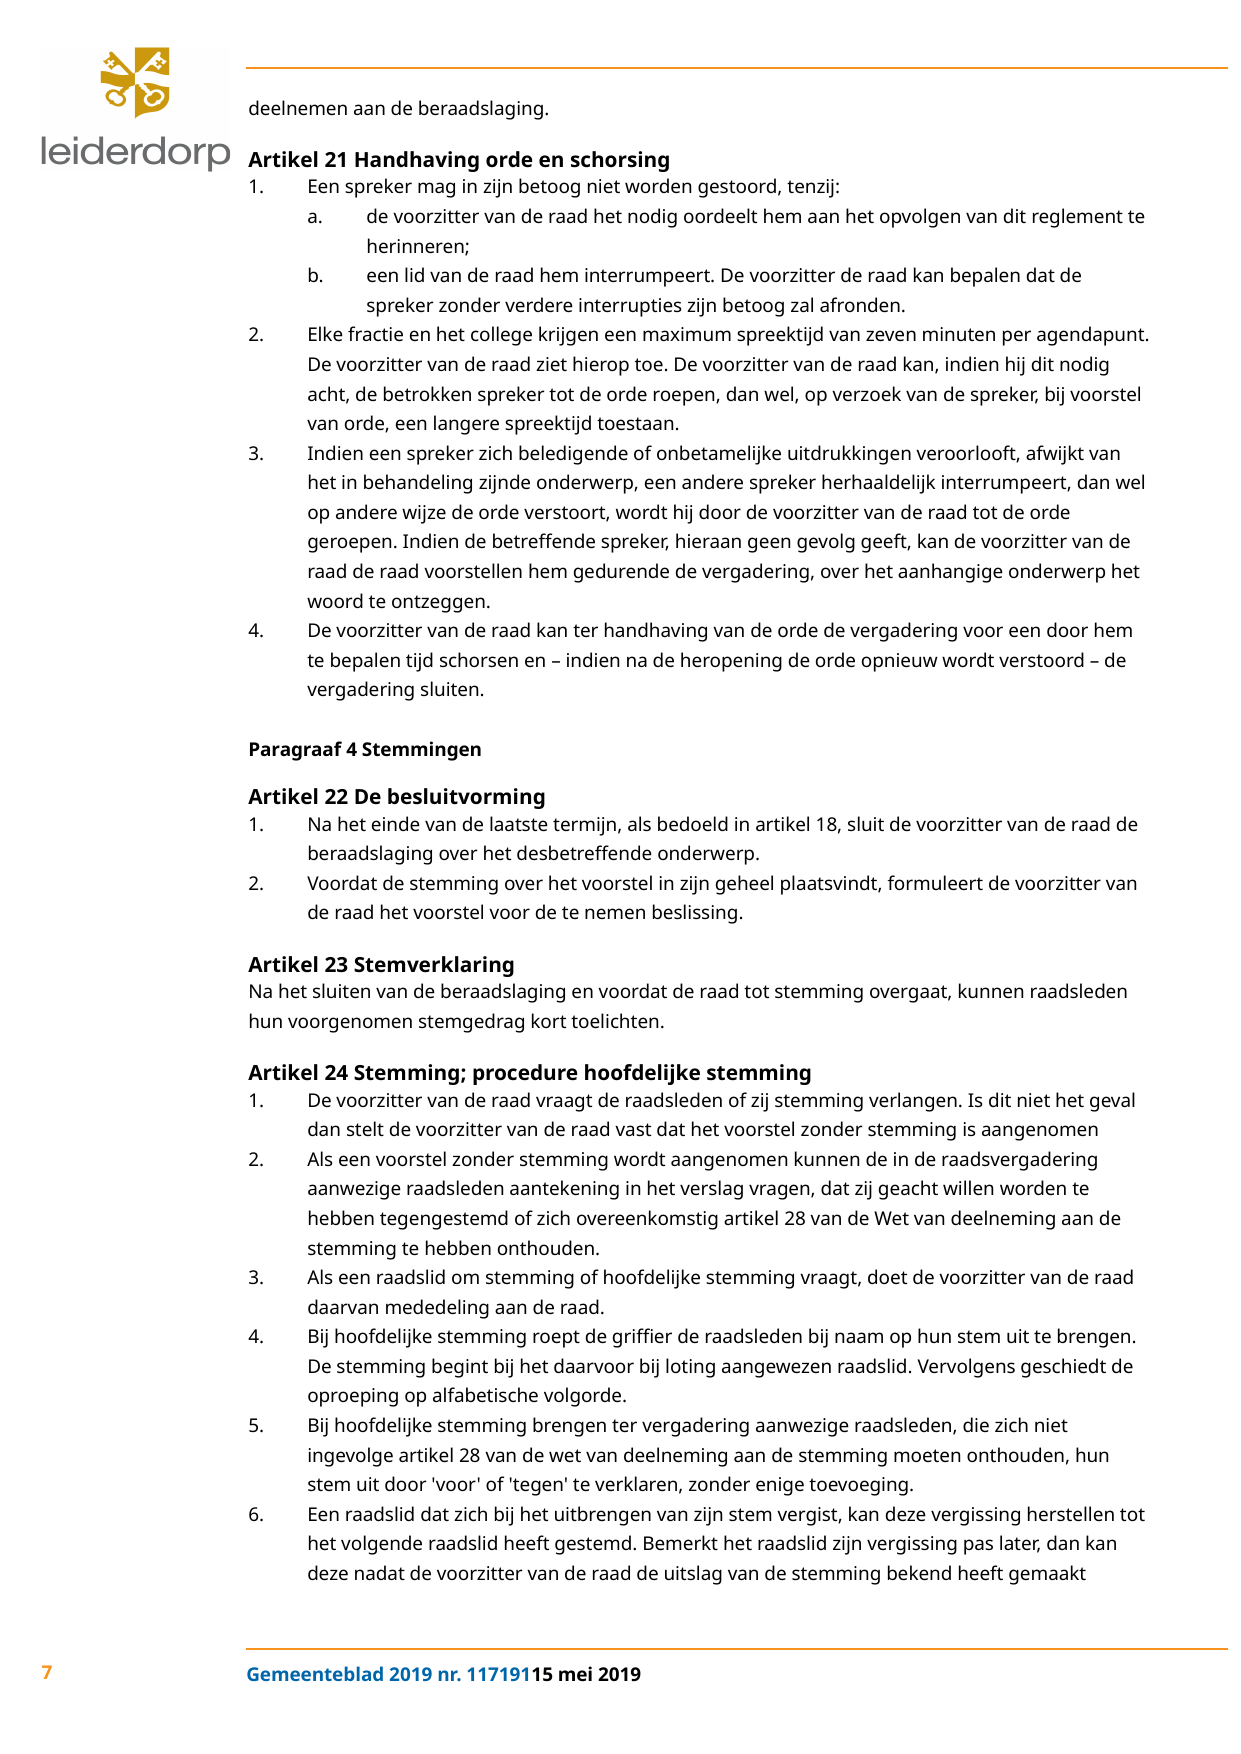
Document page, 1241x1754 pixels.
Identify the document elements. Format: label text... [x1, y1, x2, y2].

list de voorzitter van de raad het nodig oordeelt hem aan het opvolgen van dit reglement te herinneren; [307, 203, 1152, 258]
list Bij hoofdelijke stemming roept de griffier de raadsleden bij naam op hun stem uit te brengen. De stemming begint bij het daarvoor bij loting aangewezen raadslid. Vervolgens geschiedt de oproeping op alfabetische volgorde. [248, 1323, 1152, 1408]
text Artikel 21 Handhaving orde en schorsing [248, 145, 1152, 174]
list een lid van de raad hem interrumpeert. De voorzitter de raad kan bepalen dat de spreker zonder verdere interrupties zijn betoog zal afronden. [307, 262, 1152, 318]
text Artikel 23 Stemverklaring [248, 950, 1152, 978]
list Na het einde van de laatste termijn, als bedoeld in artikel 18, sluit de voorzitter van de raad de beraadslaging over het desbetreffende onderwerp. [248, 811, 1152, 866]
list Als een raadslid om stemming of hoofdelijke stemming vraagt, doet de voorzitter van de raad daarvan mededeling aan de raad. [248, 1264, 1152, 1319]
text Paragraaf 4 Stemmingen [248, 736, 1152, 761]
list Voordat de stemming over het voorstel in zijn geheel plaatsvindt, formuleert de voorzitter van de raad het voorstel voor de te nemen beslissing. [248, 870, 1152, 925]
list Bij hoofdelijke stemming brengen ter vergadering aanwezige raadsleden, die zich niet ingevolge artikel 28 van de wet van deelneming aan de stemming moeten onthouden, hun stem uit door 'voor' of 'tegen' te verklaren, zonder enige toevoeging. [248, 1412, 1152, 1497]
list De voorzitter van de raad kan ter handhaving van de orde de vergadering voor een door hem te bepalen tijd schorsen en – indien na de heropening de orde opnieuw wordt verstoord – de vergadering sluiten. [248, 617, 1152, 702]
text Na het sluiten van de beraadslaging en voordat de raad tot stemming overgaat, kunnen raadsleden hun voorgenomen stemgedrag kort toelichten. [248, 978, 1152, 1034]
text deelnemen aan de beraadslaging. [248, 95, 1152, 121]
list Indien een spreker zich beledigende of onbetamelijke uitdrukkingen veroorlooft, afwijkt van het in behandeling zijnde onderwerp, een andere spreker herhaaldelijk interrumpeert, dan wel op andere wijze de orde verstoort, wordt hij door de voorzitter van de raad tot de orde geroepen. Indien de betreffende spreker, hieraan geen gevolg geeft, kan de voorzitter van de raad de raad voorstellen hem gedurende de vergadering, over het aanhangige onderwerp het woord te ontzeggen. [248, 440, 1152, 613]
list De voorzitter van de raad vraagt de raadsleden of zij stemming verlangen. Is dit niet het geval dan stelt de voorzitter van de raad vast dat het voorstel zonder stemming is aangenomen [248, 1087, 1152, 1142]
list Elke fractie en het college krijgen een maximum spreektijd van zeven minuten per agendapunt. De voorzitter van de raad ziet hierop toe. De voorzitter van de raad kan, indien hij dit nodig acht, de betrokken spreker tot de orde roepen, dan wel, op verzoek van de spreker, bij voorstel van orde, een langere spreektijd toestaan. [248, 322, 1152, 436]
picture [41, 47, 231, 172]
list Een raadslid dat zich bij het uitbrengen van zijn stem vergist, kan deze vergissing herstellen tot het volgende raadslid heeft gestemd. Bemerkt het raadslid zijn vergissing pas later, dan kan deze nadat de voorzitter van de raad de uitslag van de stemming bekend heeft gemaakt [248, 1501, 1152, 1586]
text Artikel 22 De besluitvorming [248, 782, 1152, 811]
list Als een voorstel zonder stemming wordt aangenomen kunnen de in de raadsvergadering aanwezige raadsleden aantekening in het verslag vragen, dat zij geacht willen worden te hebben tegengestemd of zich overeenkomstig artikel 28 van de Wet van deelneming aan de stemming te hebben onthouden. [248, 1146, 1152, 1260]
list Een spreker mag in zijn betoog niet worden gestoord, tenzij: [248, 174, 1152, 199]
text Artikel 24 Stemming; procedure hoofdelijke stemming [248, 1058, 1152, 1087]
